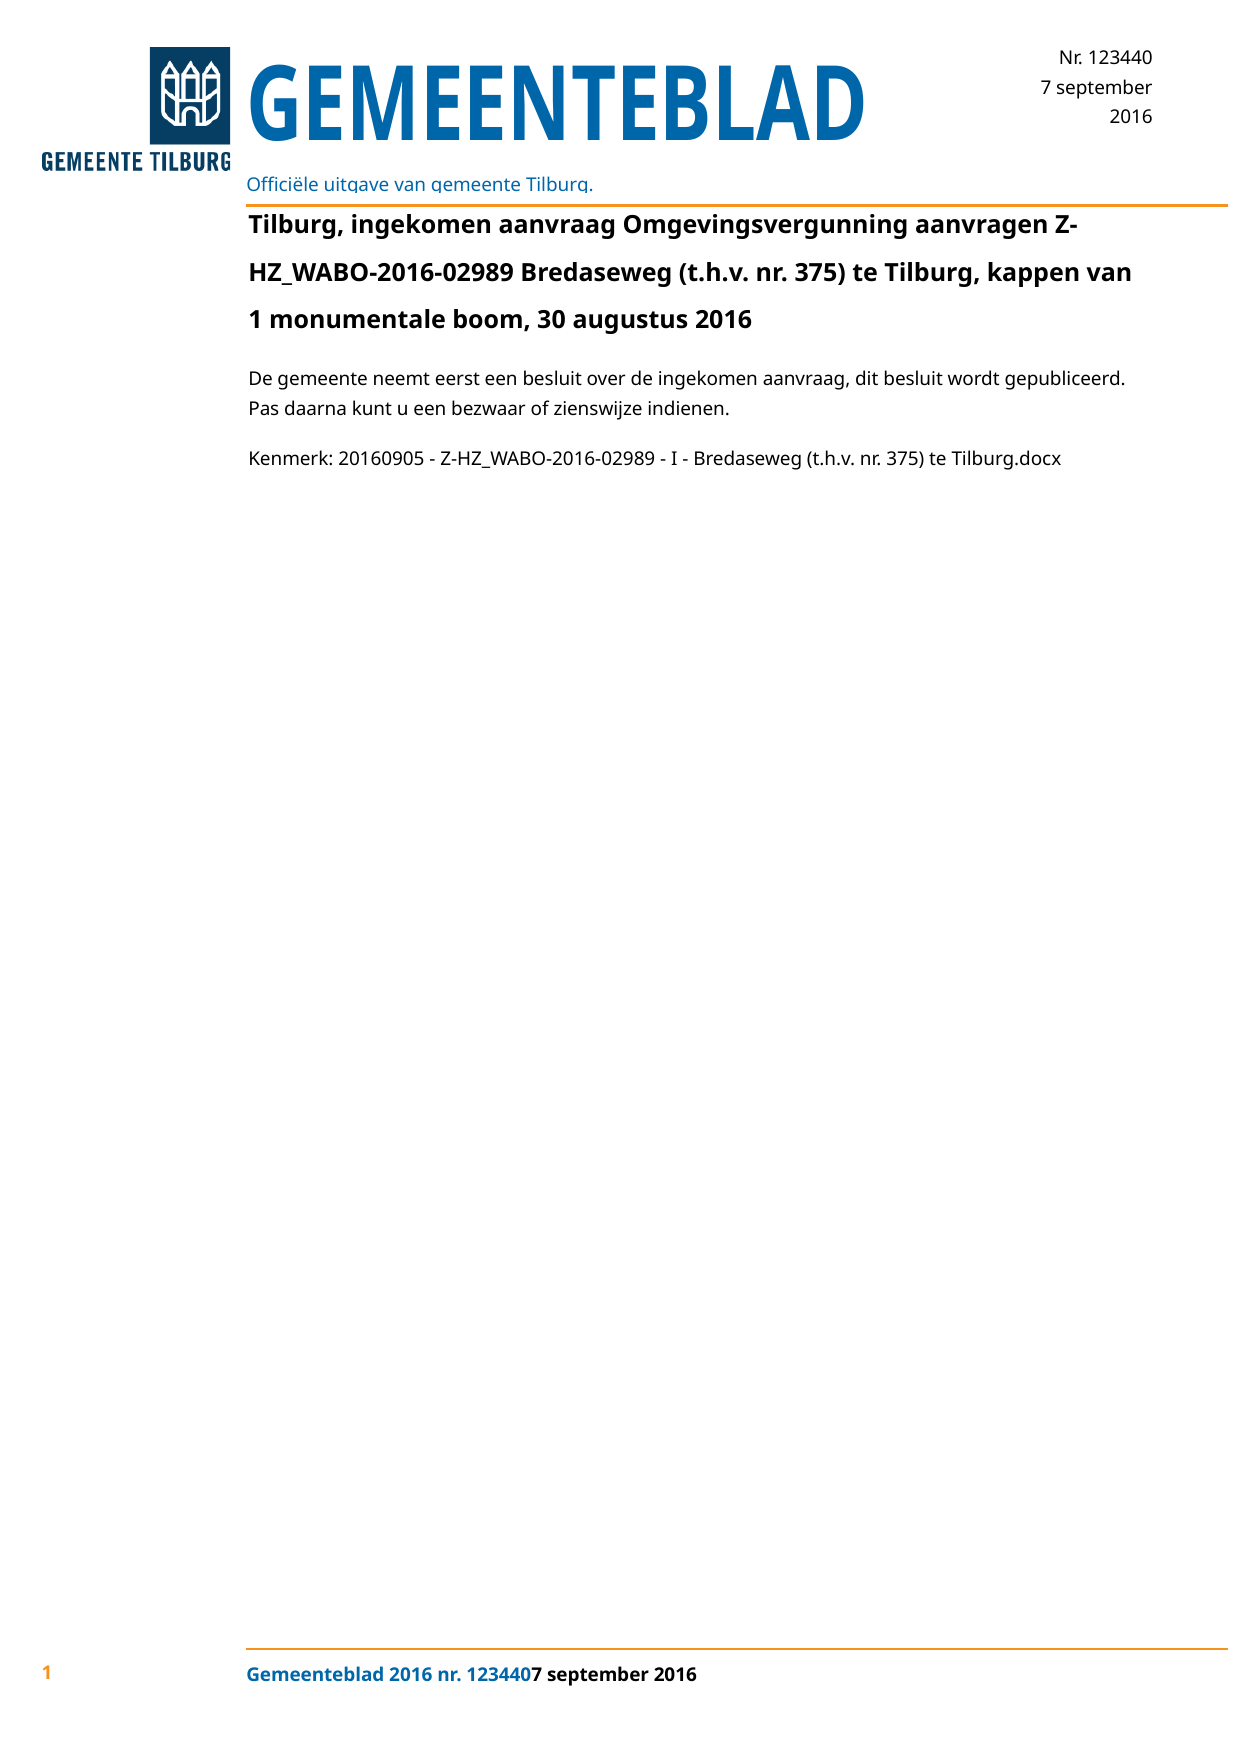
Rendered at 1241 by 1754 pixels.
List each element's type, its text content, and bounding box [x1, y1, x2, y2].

picture [41, 47, 231, 172]
text De gemeente neemt eerst een besluit over de ingekomen aanvraag, dit besluit wordt gepubliceerd. Pas daarna kunt u een bezwaar of zienswijze indienen. [248, 366, 1152, 421]
text Kenmerk: 20160905 - Z-HZ_WABO-2016-02989 - I - Bredaseweg (t.h.v. nr. 375) te Tilburg.docx [248, 446, 1152, 471]
text Tilburg, ingekomen aanvraag Omgevingsvergunning aanvragen Z-HZ_WABO-2016-02989 Bredaseweg (t.h.v. nr. 375) te Tilburg, kappen van 1 monumentale boom, 30 augustus 2016 [248, 207, 1152, 336]
